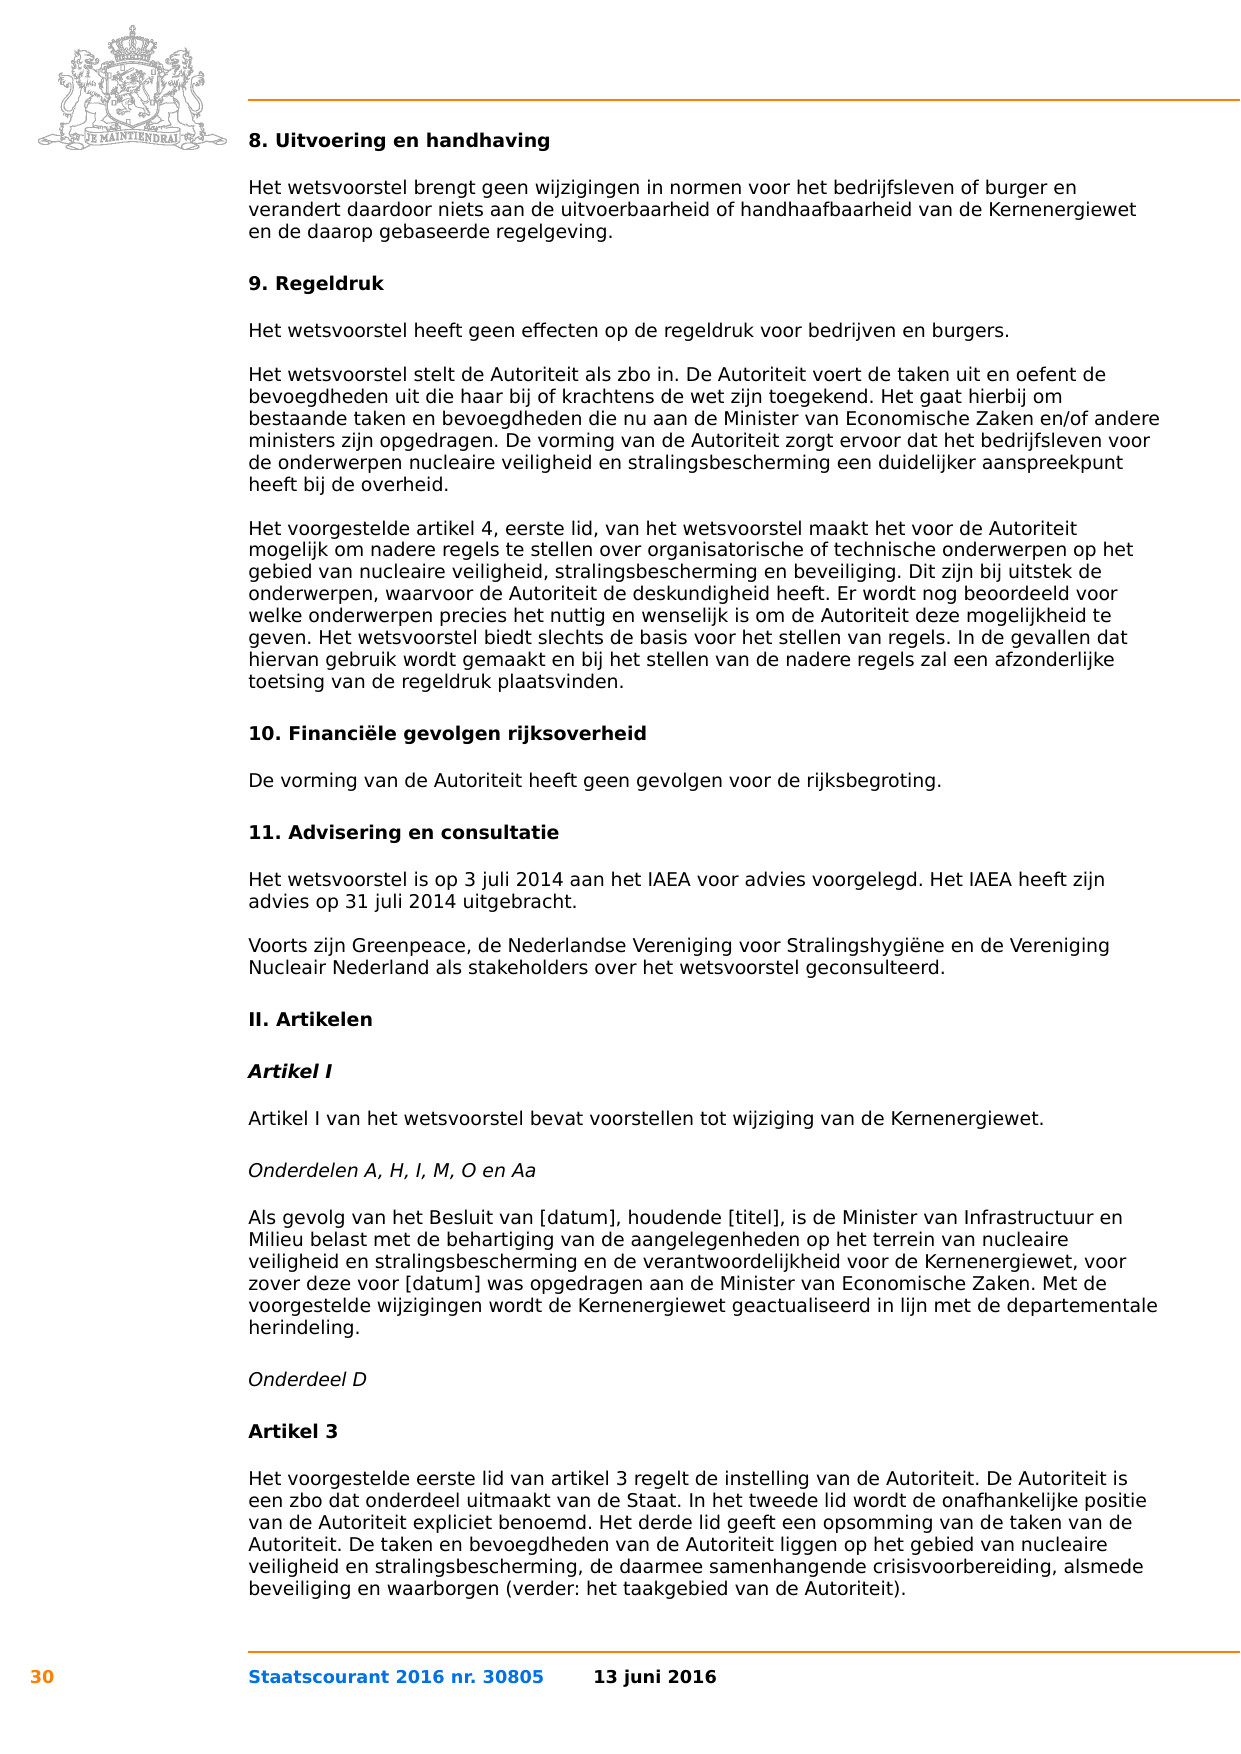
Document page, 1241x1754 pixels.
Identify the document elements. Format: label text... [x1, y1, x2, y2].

subtitle 9. Regeldruk [248, 273, 1163, 295]
text Voorts zijn Greenpeace, de Nederlandse Vereniging voor Stralingshygiëne en de Vereniging Nucleair Nederland als stakeholders over het wetsvoorstel geconsulteerd. [248, 935, 1163, 979]
text Het wetsvoorstel brengt geen wijzigingen in normen voor het bedrijfsleven of burger en verandert daardoor niets aan de uitvoerbaarheid of handhaafbaarheid van de Kernenergiewet en de daarop gebaseerde regelgeving. [248, 177, 1163, 243]
text Het wetsvoorstel is op 3 juli 2014 aan het IAEA voor advies voorgelegd. Het IAEA heeft zijn advies op 31 juli 2014 uitgebracht. [248, 869, 1163, 913]
text Het voorgestelde artikel 4, eerste lid, van het wetsvoorstel maakt het voor de Autoriteit mogelijk om nadere regels te stellen over organisatorische of technische onderwerpen op het gebied van nucleaire veiligheid, stralingsbescherming en beveiliging. Dit zijn bij uitstek de onderwerpen, waarvoor de Autoriteit de deskundigheid heeft. Er wordt nog beoordeeld voor welke onderwerpen precies het nuttig en wenselijk is om de Autoriteit deze mogelijkheid te geven. Het wetsvoorstel biedt slechts de basis voor het stellen van regels. In de gevallen dat hiervan gebruik wordt gemaakt en bij het stellen van de nadere regels zal een afzonderlijke toetsing van de regeldruk plaatsvinden. [248, 517, 1163, 693]
text De vorming van de Autoriteit heeft geen gevolgen voor de rijksbegroting. [248, 770, 1163, 792]
picture [38, 25, 227, 150]
subtitle 8. Uitvoering en handhaving [248, 130, 1163, 152]
text Het voorgestelde eerste lid van artikel 3 regelt de instelling van de Autoriteit. De Autoriteit is een zbo dat onderdeel uitmaakt van de Staat. In het tweede lid wordt de onafhankelijke positie van de Autoriteit expliciet benoemd. Het derde lid geeft een opsomming van de taken van de Autoriteit. De taken en bevoegdheden van de Autoriteit liggen op het gebied van nucleaire veiligheid en stralingsbescherming, de daarmee samenhangende crisisvoorbereiding, alsmede beveiliging en waarborgen (verder: het taakgebied van de Autoriteit). [248, 1468, 1163, 1599]
subtitle Artikel I [248, 1061, 1163, 1083]
subtitle II. Artikelen [248, 1009, 1163, 1031]
subtitle 10. Financiële gevolgen rijksoverheid [248, 723, 1163, 745]
subtitle Onderdeel D [248, 1369, 1163, 1391]
text Het wetsvoorstel heeft geen effecten op de regeldruk voor bedrijven en burgers. [248, 320, 1163, 342]
subtitle Onderdelen A, H, I, M, O en Aa [248, 1160, 1163, 1182]
text Artikel I van het wetsvoorstel bevat voorstellen tot wijziging van de Kernenergiewet. [248, 1108, 1163, 1130]
text Als gevolg van het Besluit van [datum], houdende [titel], is de Minister van Infrastructuur en Milieu belast met de behartiging van de aangelegenheden op het terrein van nucleaire veiligheid en stralingsbescherming en de verantwoordelijkheid voor de Kernenergiewet, voor zover deze voor [datum] was opgedragen aan de Minister van Economische Zaken. Met de voorgestelde wijzigingen wordt de Kernenergiewet geactualiseerd in lijn met de departementale herindeling. [248, 1207, 1163, 1339]
subtitle 11. Advisering en consultatie [248, 822, 1163, 844]
subtitle Artikel 3 [248, 1421, 1163, 1443]
text Het wetsvoorstel stelt de Autoriteit als zbo in. De Autoriteit voert de taken uit en oefent de bevoegdheden uit die haar bij of krachtens de wet zijn toegekend. Het gaat hierbij om bestaande taken en bevoegdheden die nu aan de Minister van Economische Zaken en/of andere ministers zijn opgedragen. De vorming van de Autoriteit zorgt ervoor dat het bedrijfsleven voor de onderwerpen nucleaire veiligheid en stralingsbescherming een duidelijker aanspreekpunt heeft bij de overheid. [248, 364, 1163, 496]
